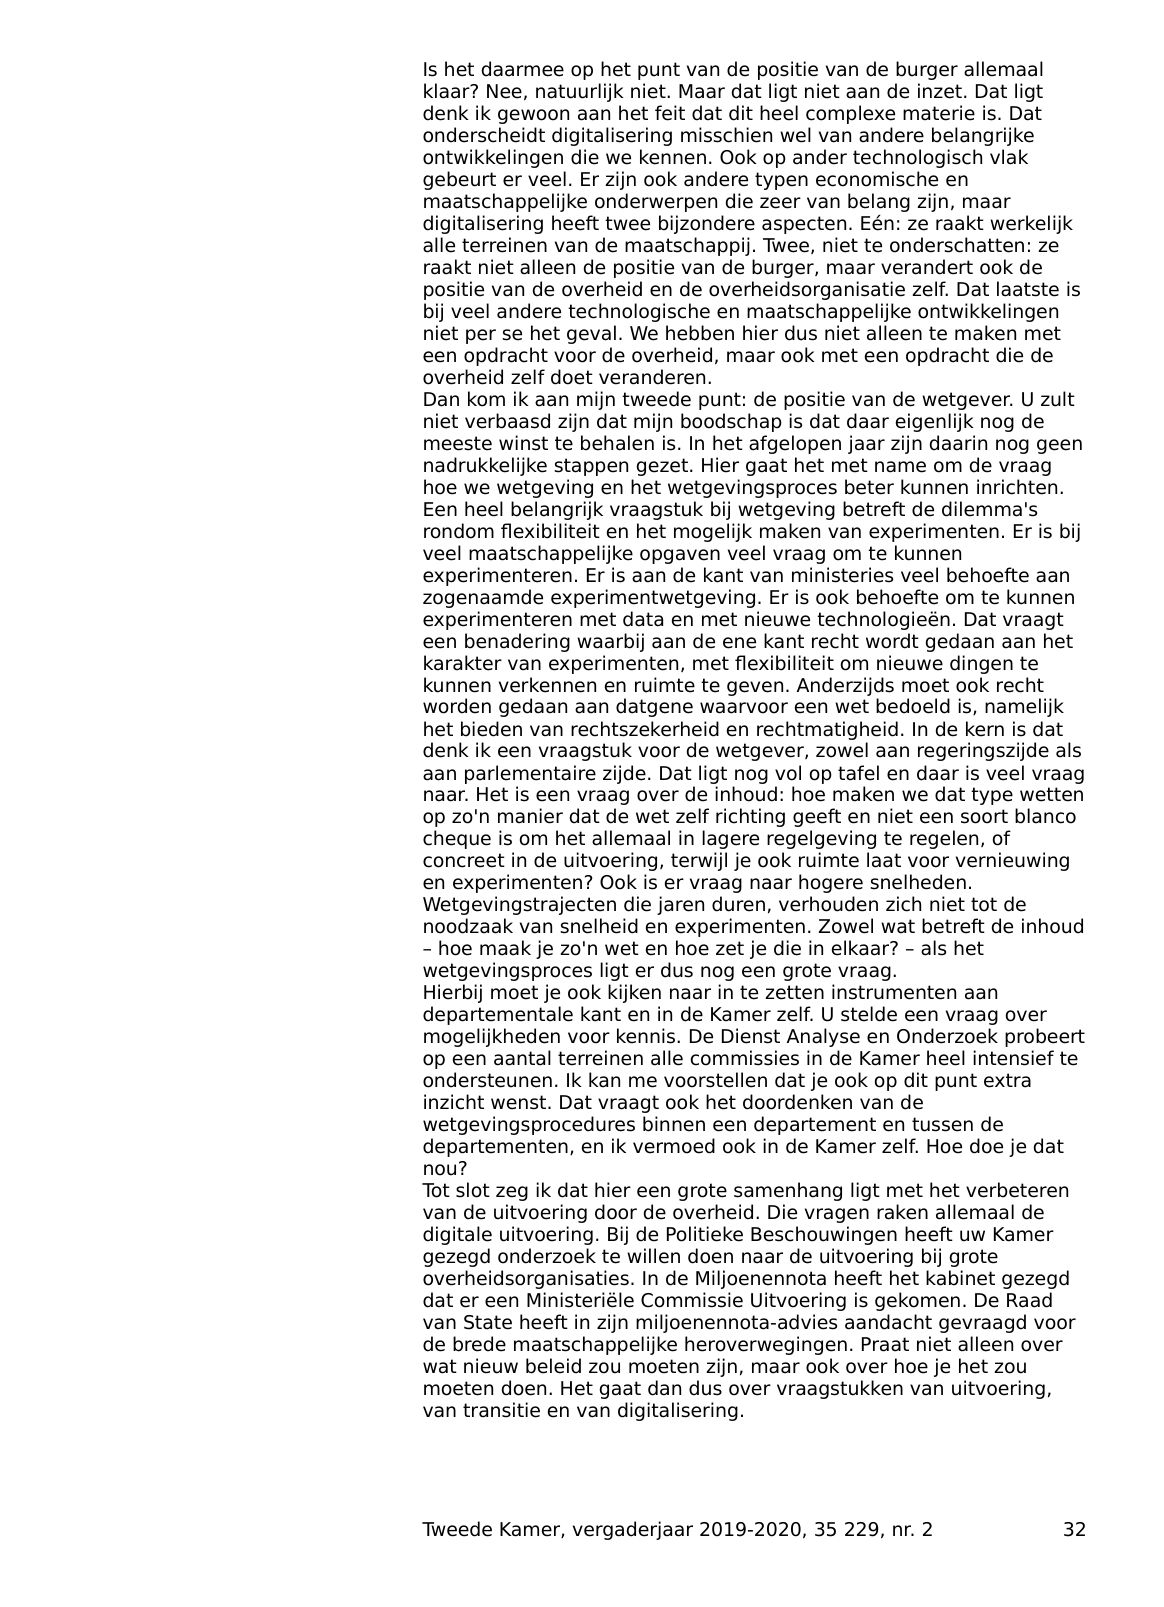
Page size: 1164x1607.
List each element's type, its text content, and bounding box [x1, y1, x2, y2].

text Tot slot zeg ik dat hier een grote samenhang ligt met het verbeteren van de uitvoering door de overheid. Die vragen raken allemaal de digitale uitvoering. Bij de Politieke Beschouwingen heeft uw Kamer gezegd onderzoek te willen doen naar de uitvoering bij grote overheidsorganisaties. In de Miljoenennota heeft het kabinet gezegd dat er een Ministeriële Commissie Uitvoering is gekomen. De Raad van State heeft in zijn miljoenennota-advies aandacht gevraagd voor de brede maatschappelijke heroverwegingen. Praat niet alleen over wat nieuw beleid zou moeten zijn, maar ook over hoe je het zou moeten doen. Het gaat dan dus over vraagstukken van uitvoering, van transitie en van digitalisering. [422, 1180, 1087, 1422]
text Is het daarmee op het punt van de positie van de burger allemaal klaar? Nee, natuurlijk niet. Maar dat ligt niet aan de inzet. Dat ligt denk ik gewoon aan het feit dat dit heel complexe materie is. Dat onderscheidt digitalisering misschien wel van andere belangrijke ontwikkelingen die we kennen. Ook op ander technologisch vlak gebeurt er veel. Er zijn ook andere typen economische en maatschappelijke onderwerpen die zeer van belang zijn, maar digitalisering heeft twee bijzondere aspecten. Eén: ze raakt werkelijk alle terreinen van de maatschappij. Twee, niet te onderschatten: ze raakt niet alleen de positie van de burger, maar verandert ook de positie van de overheid en de overheidsorganisatie zelf. Dat laatste is bij veel andere technologische en maatschappelijke ontwikkelingen niet per se het geval. We hebben hier dus niet alleen te maken met een opdracht voor de overheid, maar ook met een opdracht die de overheid zelf doet veranderen. [422, 59, 1087, 389]
text Dan kom ik aan mijn tweede punt: de positie van de wetgever. U zult niet verbaasd zijn dat mijn boodschap is dat daar eigenlijk nog de meeste winst te behalen is. In het afgelopen jaar zijn daarin nog geen nadrukkelijke stappen gezet. Hier gaat het met name om de vraag hoe we wetgeving en het wetgevingsproces beter kunnen inrichten. Een heel belangrijk vraagstuk bij wetgeving betreft de dilemma's rondom flexibiliteit en het mogelijk maken van experimenten. Er is bij veel maatschappelijke opgaven veel vraag om te kunnen experimenteren. Er is aan de kant van ministeries veel behoefte aan zogenaamde experimentwetgeving. Er is ook behoefte om te kunnen experimenteren met data en met nieuwe technologieën. Dat vraagt een benadering waarbij aan de ene kant recht wordt gedaan aan het karakter van experimenten, met flexibiliteit om nieuwe dingen te kunnen verkennen en ruimte te geven. Anderzijds moet ook recht worden gedaan aan datgene waarvoor een wet bedoeld is, namelijk het bieden van rechtszekerheid en rechtmatigheid. In de kern is dat denk ik een vraagstuk voor de wetgever, zowel aan regeringszijde als aan parlementaire zijde. Dat ligt nog vol op tafel en daar is veel vraag naar. Het is een vraag over de inhoud: hoe maken we dat type wetten op zo'n manier dat de wet zelf richting geeft en niet een soort blanco cheque is om het allemaal in lagere regelgeving te regelen, of concreet in de uitvoering, terwijl je ook ruimte laat voor vernieuwing en experimenten? Ook is er vraag naar hogere snelheden. Wetgevingstrajecten die jaren duren, verhouden zich niet tot de noodzaak van snelheid en experimenten. Zowel wat betreft de inhoud – hoe maak je zo'n wet en hoe zet je die in elkaar? – als het wetgevingsproces ligt er dus nog een grote vraag. [422, 389, 1087, 982]
text Hierbij moet je ook kijken naar in te zetten instrumenten aan departementale kant en in de Kamer zelf. U stelde een vraag over mogelijkheden voor kennis. De Dienst Analyse en Onderzoek probeert op een aantal terreinen alle commissies in de Kamer heel intensief te ondersteunen. Ik kan me voorstellen dat je ook op dit punt extra inzicht wenst. Dat vraagt ook het doordenken van de wetgevingsprocedures binnen een departement en tussen de departementen, en ik vermoed ook in de Kamer zelf. Hoe doe je dat nou? [422, 982, 1087, 1180]
